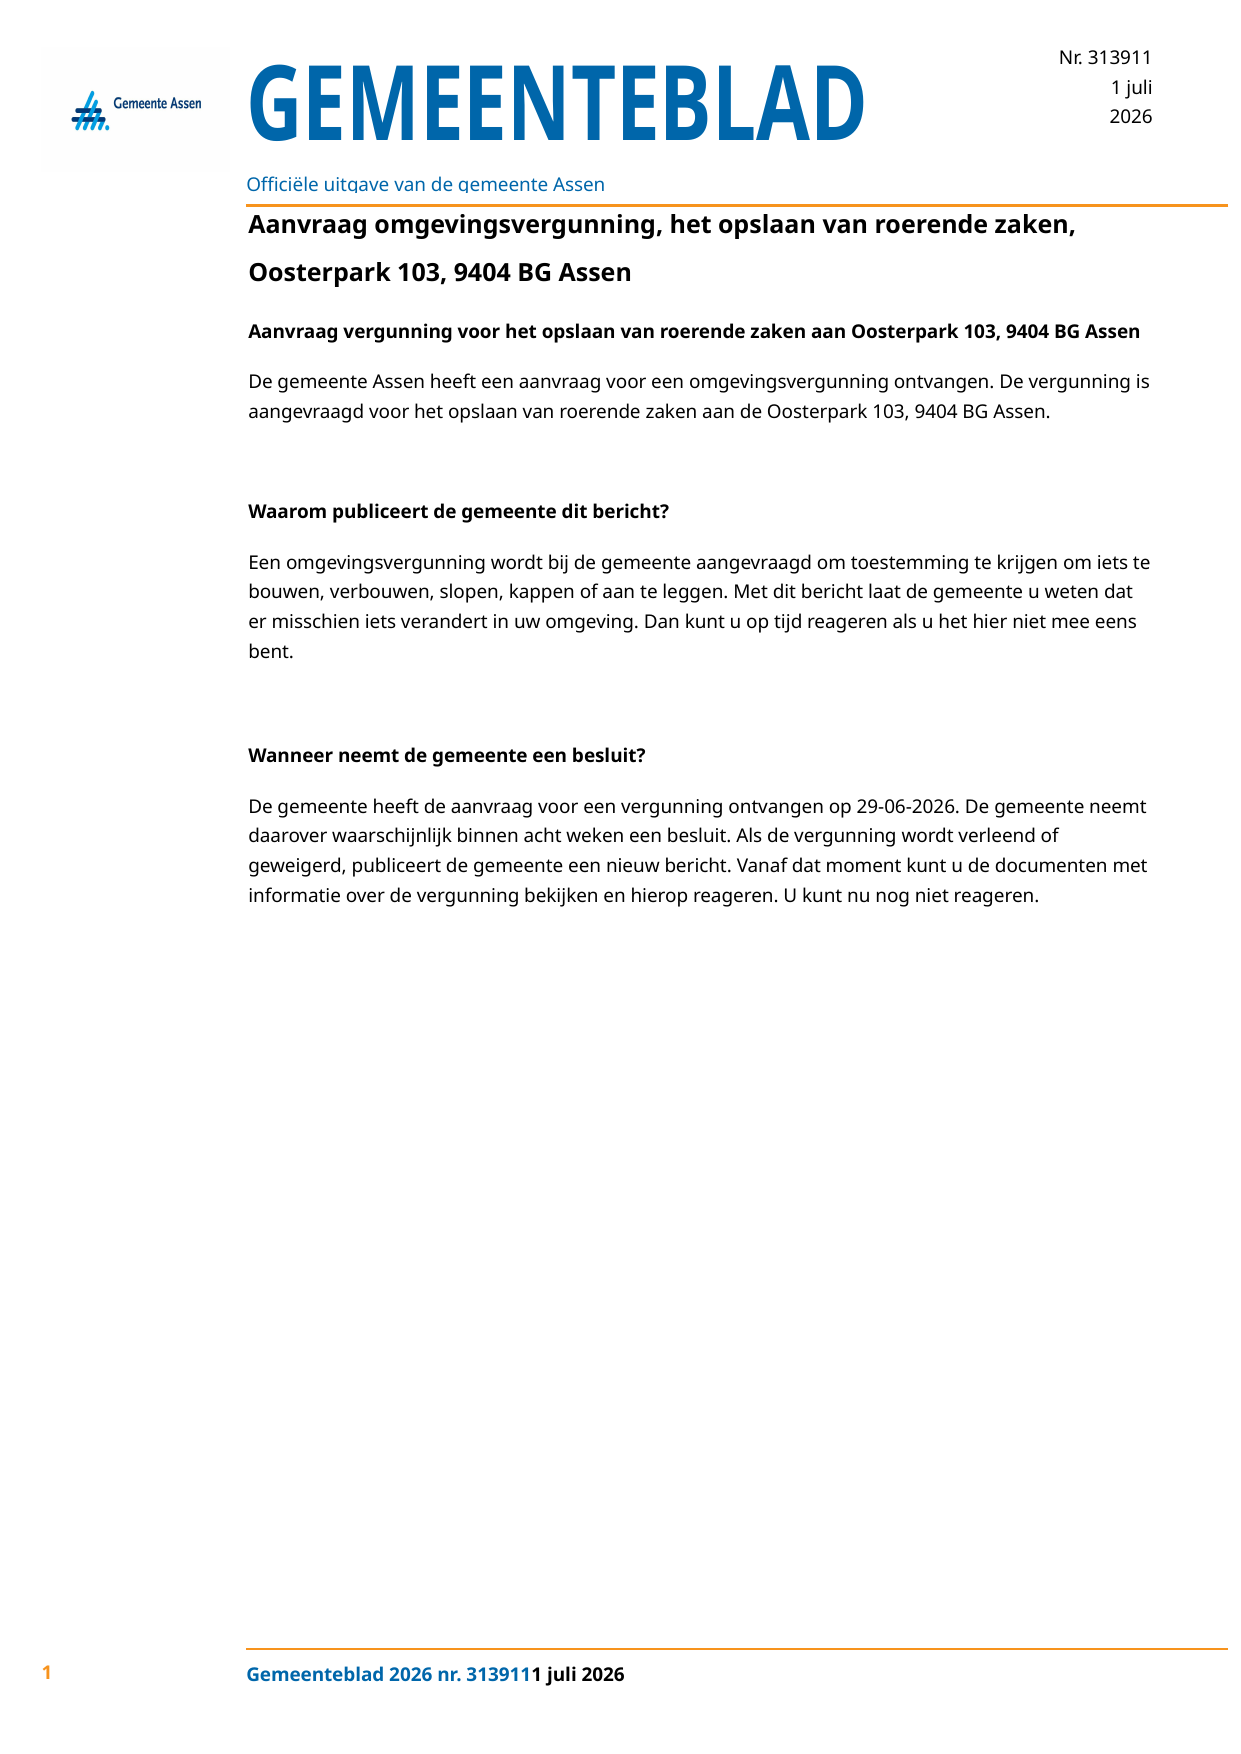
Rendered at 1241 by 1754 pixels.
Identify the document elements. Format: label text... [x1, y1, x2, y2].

text Aanvraag omgevingsvergunning, het opslaan van roerende zaken, Oosterpark 103, 9404 BG Assen [248, 207, 1152, 288]
text De gemeente heeft de aanvraag voor een vergunning ontvangen op 29-06-2026. De gemeente neemt daarover waarschijnlijk binnen acht weken een besluit. Als de vergunning wordt verleend of geweigerd, publiceert de gemeente een nieuw bericht. Vanaf dat moment kunt u de documenten met informatie over de vergunning bekijken en hierop reageren. U kunt nu nog niet reageren. [248, 793, 1152, 908]
text ﻿Wanneer neemt de gemeente een besluit? [248, 739, 1152, 768]
text Waarom publiceert de gemeente dit bericht? [248, 499, 1152, 524]
text De gemeente Assen heeft een aanvraag voor een omgevingsvergunning ontvangen. De vergunning is aangevraagd voor het opslaan van roerende zaken aan de Oosterpark 103, 9404 BG Assen. [248, 368, 1152, 424]
text Aanvraag vergunning voor het opslaan van roerende zaken aan Oosterpark 103, 9404 BG Assen [248, 318, 1152, 344]
text Een omgevingsvergunning wordt bij de gemeente aangevraagd om toestemming te krijgen om iets te bouwen, verbouwen, slopen, kappen of aan te leggen. Met dit bericht laat de gemeente u weten dat er misschien iets verandert in uw omgeving. Dan kunt u op tijd reageren als u het hier niet mee eens bent. [248, 549, 1152, 664]
picture [41, 47, 231, 172]
